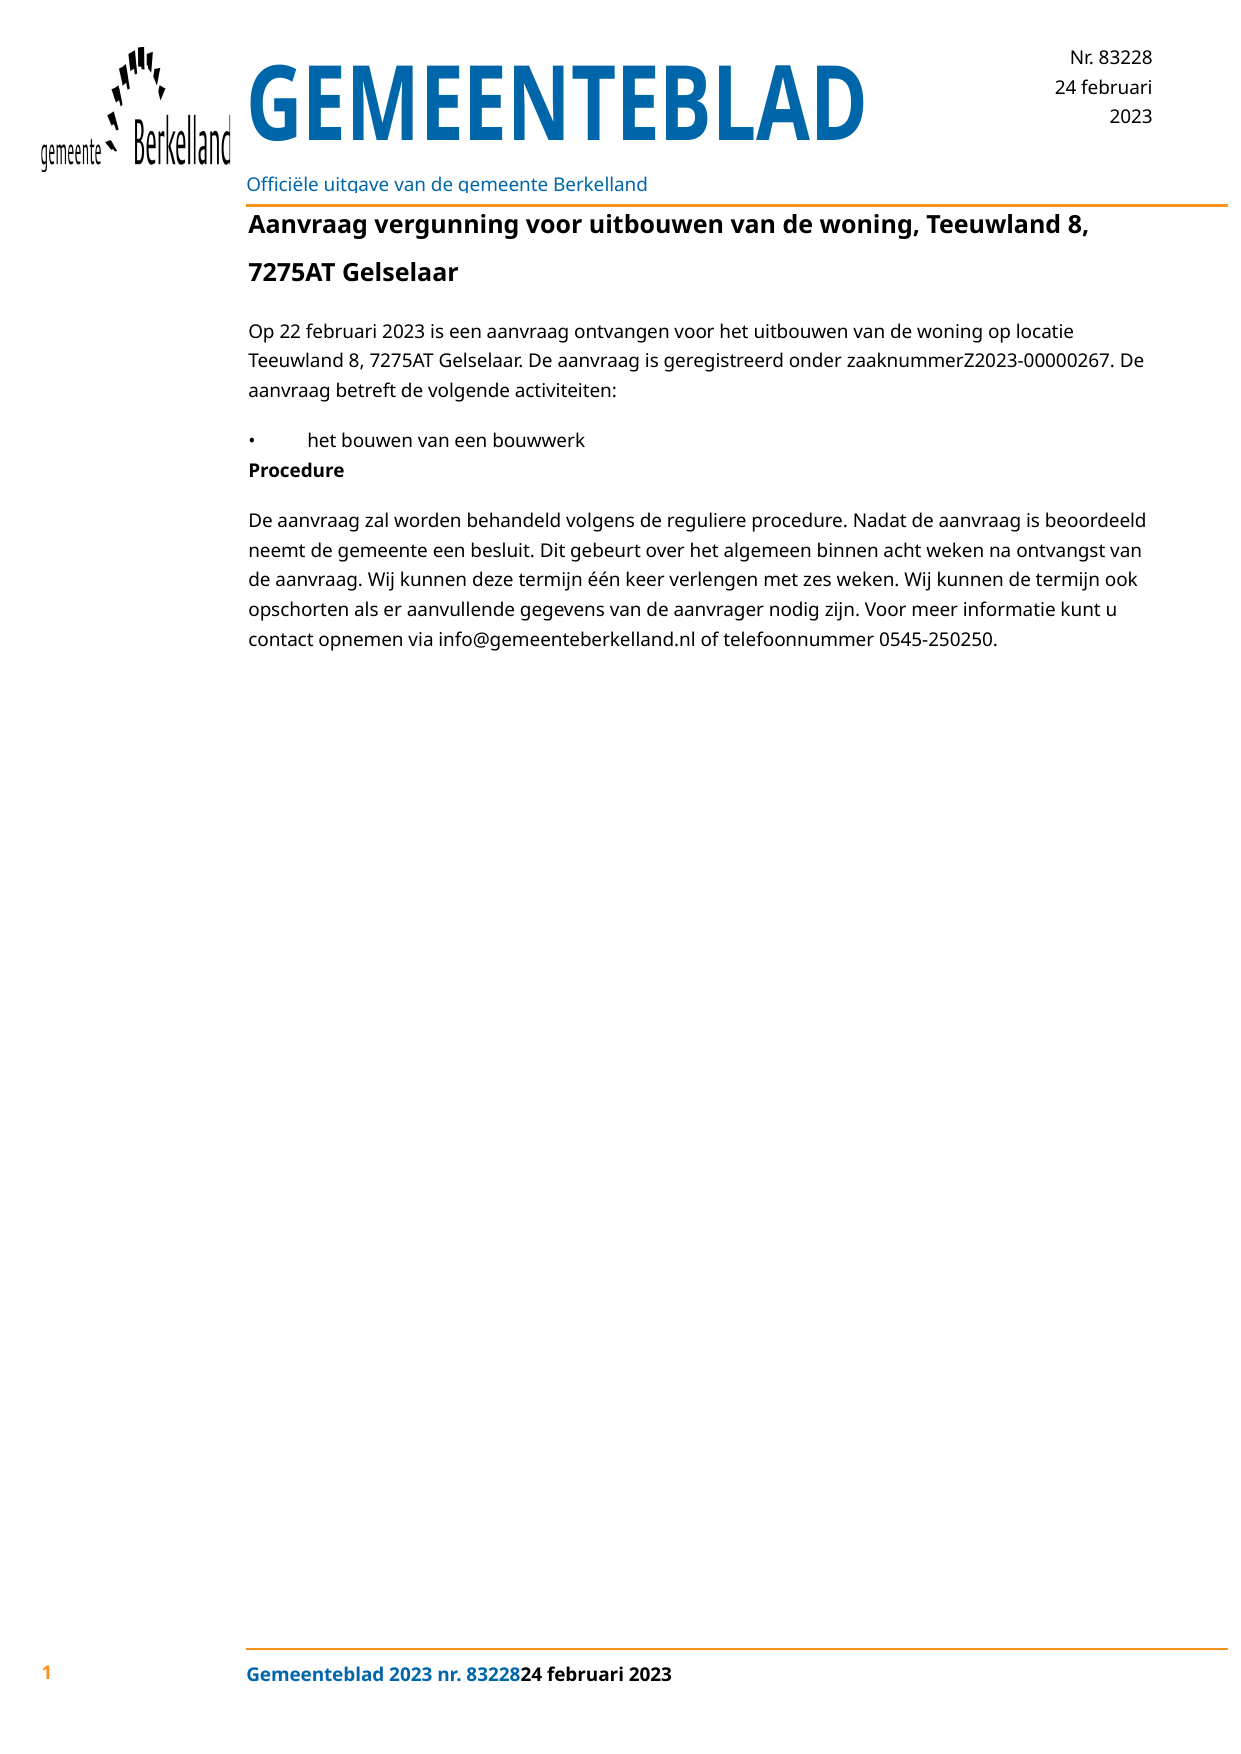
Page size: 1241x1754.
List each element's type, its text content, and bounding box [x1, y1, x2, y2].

list het bouwen van een bouwwerk [248, 427, 1152, 453]
text Procedure [248, 457, 1152, 483]
text De aanvraag zal worden behandeld volgens de reguliere procedure. Nadat de aanvraag is beoordeeld neemt de gemeente een besluit. Dit gebeurt over het algemeen binnen acht weken na ontvangst van de aanvraag. Wij kunnen deze termijn één keer verlengen met zes weken. Wij kunnen de termijn ook opschorten als er aanvullende gegevens van de aanvrager nodig zijn. Voor meer informatie kunt u contact opnemen via info@gemeenteberkelland.nl of telefoonnummer 0545-250250. [248, 507, 1152, 652]
text Op 22 februari 2023 is een aanvraag ontvangen voor het uitbouwen van de woning op locatie Teeuwland 8, 7275AT Gelselaar. De aanvraag is geregistreerd onder zaaknummerZ2023-00000267. De aanvraag betreft de volgende activiteiten: [248, 318, 1152, 403]
picture [41, 47, 231, 172]
text Aanvraag vergunning voor uitbouwen van de woning, Teeuwland 8, 7275AT Gelselaar [248, 207, 1152, 288]
